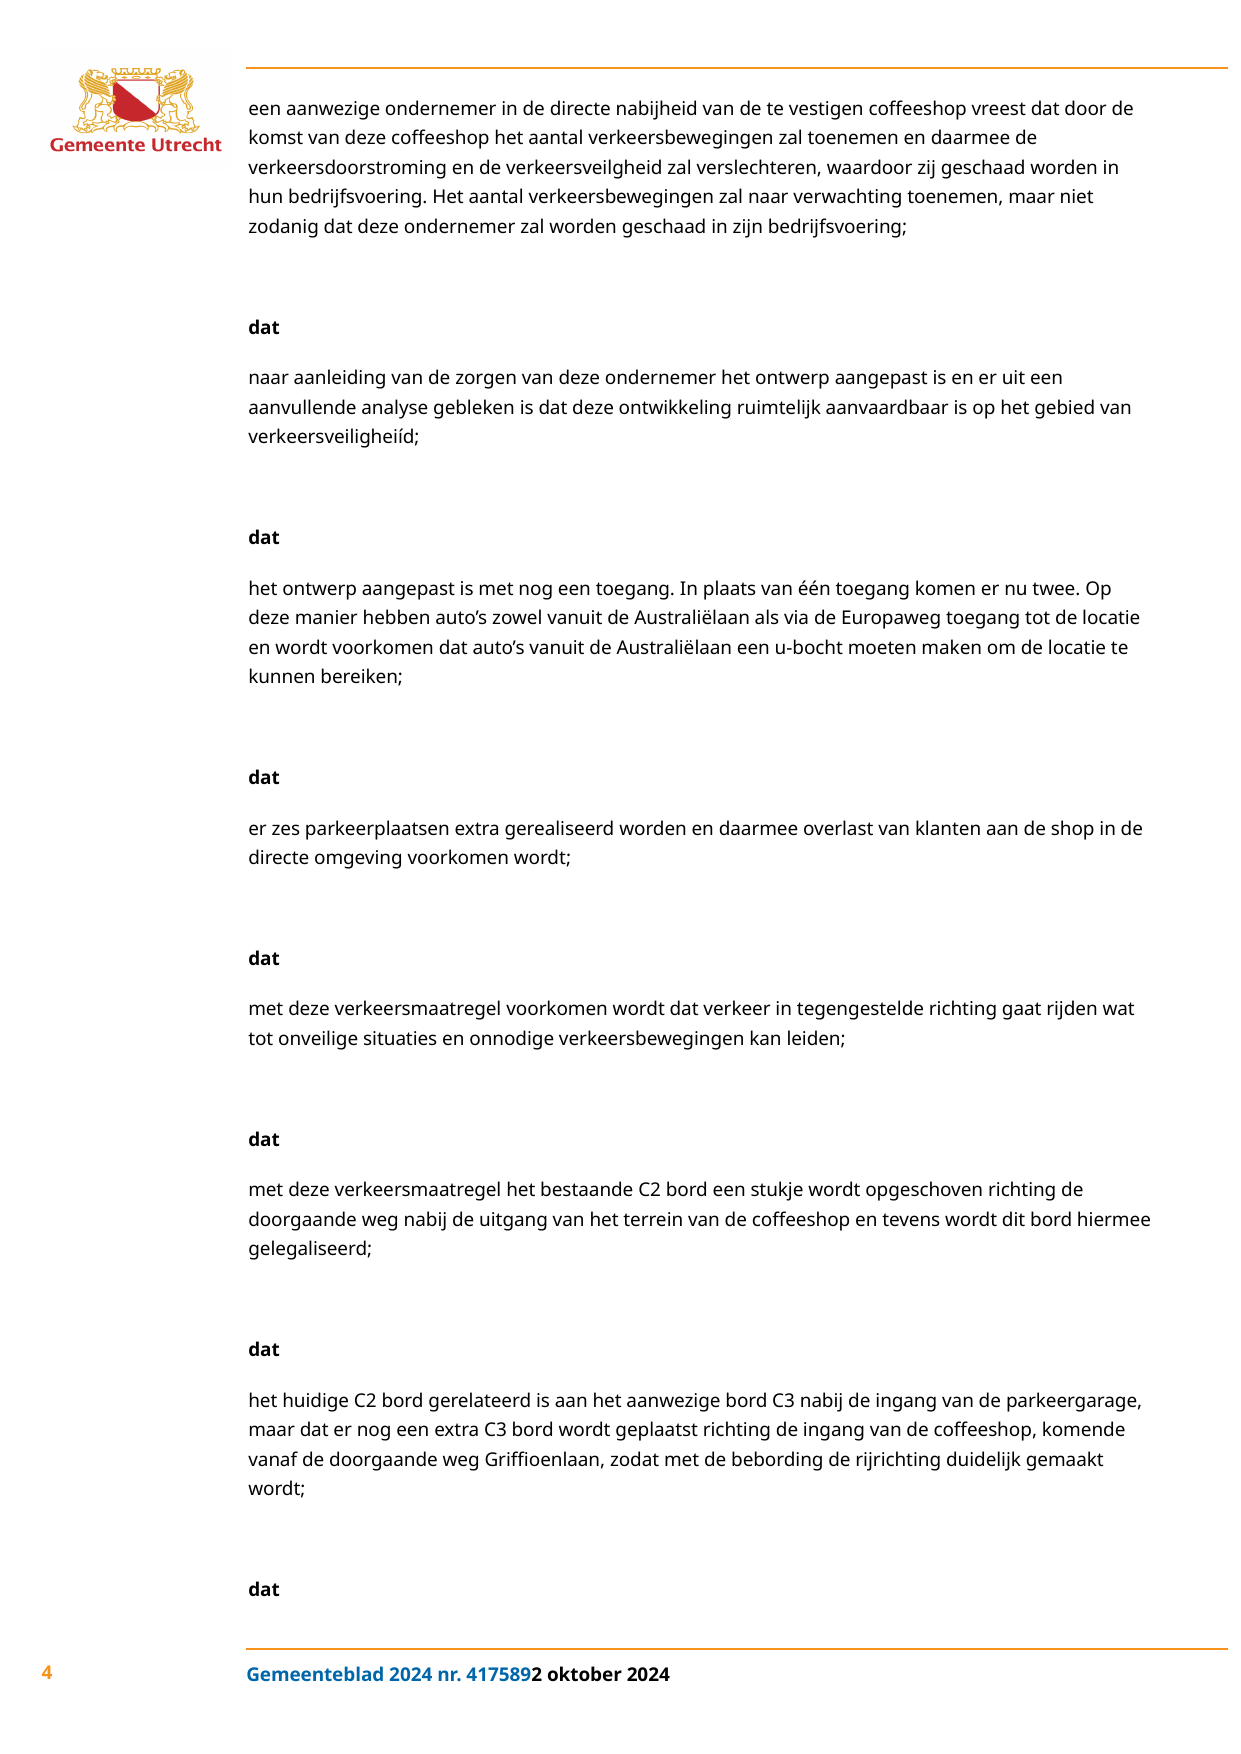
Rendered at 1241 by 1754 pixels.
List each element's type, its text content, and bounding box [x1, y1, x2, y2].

picture [41, 47, 231, 172]
text dat [248, 945, 1152, 971]
text er zes parkeerplaatsen extra gerealiseerd worden en daarmee overlast van klanten aan de shop in de directe omgeving voorkomen wordt; [248, 815, 1152, 870]
text een aanwezige ondernemer in de directe nabijheid van de te vestigen coffeeshop vreest dat door de komst van deze coffeeshop het aantal verkeersbewegingen zal toenemen en daarmee de verkeersdoorstroming en de verkeersveilgheid zal verslechteren, waardoor zij geschaad worden in hun bedrijfsvoering. Het aantal verkeersbewegingen zal naar verwachting toenemen, maar niet zodanig dat deze ondernemer zal worden geschaad in zijn bedrijfsvoering; [248, 95, 1152, 239]
text het huidige C2 bord gerelateerd is aan het aanwezige bord C3 nabij de ingang van de parkeergarage, maar dat er nog een extra C3 bord wordt geplaatst richting de ingang van de coffeeshop, komende vanaf de doorgaande weg Griffioenlaan, zodat met de bebording de rijrichting duidelijk gemaakt wordt; [248, 1387, 1152, 1501]
text het ontwerp aangepast is met nog een toegang. In plaats van één toegang komen er nu twee. Op deze manier hebben auto’s zowel vanuit de Australiëlaan als via de Europaweg toegang tot de locatie en wordt voorkomen dat auto’s vanuit de Australiëlaan een u-bocht moeten maken om de locatie te kunnen bereiken; [248, 575, 1152, 689]
text dat [248, 1336, 1152, 1362]
text dat [248, 524, 1152, 550]
text dat [248, 764, 1152, 790]
text dat [248, 314, 1152, 340]
text dat [248, 1576, 1152, 1602]
text dat [248, 1126, 1152, 1152]
text naar aanleiding van de zorgen van deze ondernemer het ontwerp aangepast is en er uit een aanvullende analyse gebleken is dat deze ontwikkeling ruimtelijk aanvaardbaar is op het gebied van verkeersveiligheiíd; [248, 364, 1152, 449]
text met deze verkeersmaatregel voorkomen wordt dat verkeer in tegengestelde richting gaat rijden wat tot onveilige situaties en onnodige verkeersbewegingen kan leiden; [248, 996, 1152, 1051]
text met deze verkeersmaatregel het bestaande C2 bord een stukje wordt opgeschoven richting de doorgaande weg nabij de uitgang van het terrein van de coffeeshop en tevens wordt dit bord hiermee gelegaliseerd; [248, 1176, 1152, 1261]
